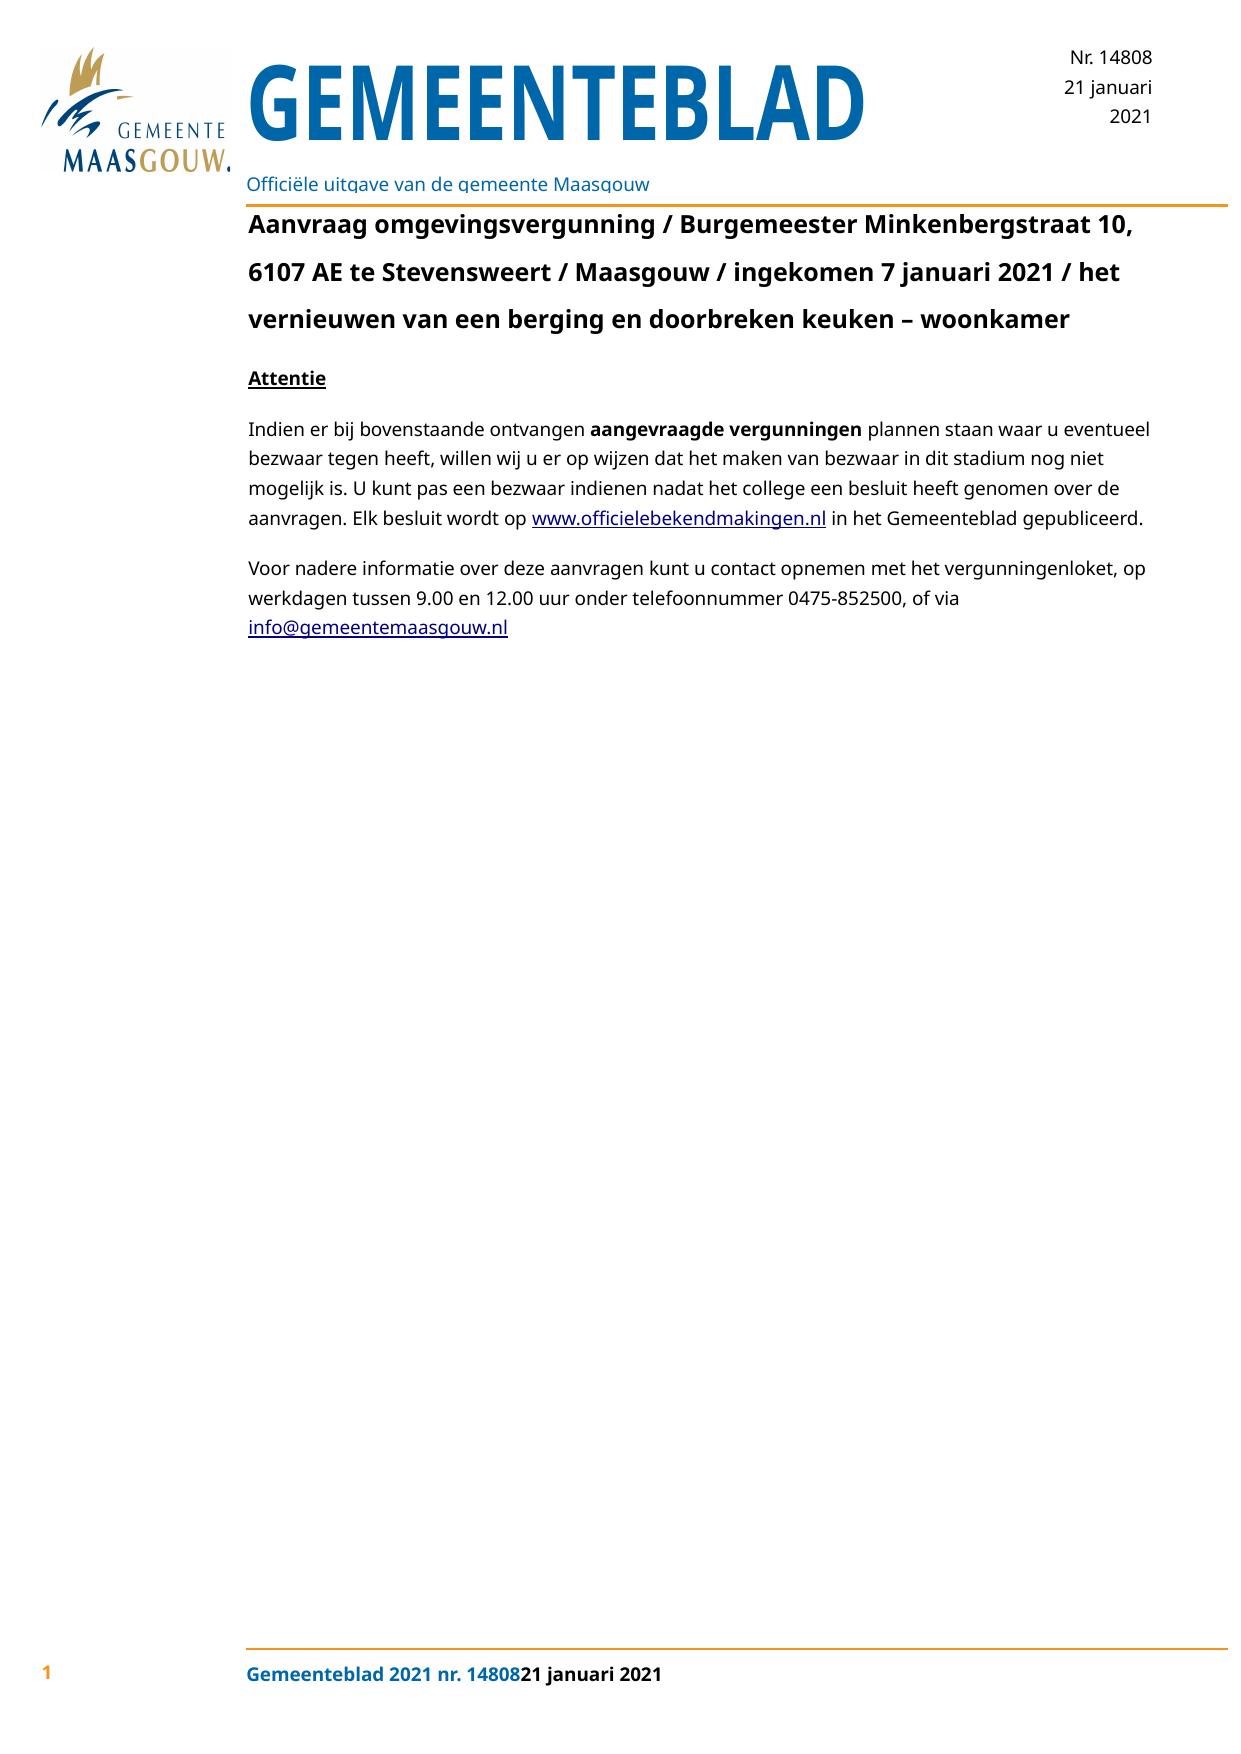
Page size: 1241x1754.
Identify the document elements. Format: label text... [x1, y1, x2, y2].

text Aanvraag omgevingsvergunning / Burgemeester Minkenbergstraat 10, 6107 AE te Stevensweert / Maasgouw / ingekomen 7 januari 2021 / het vernieuwen van een berging en doorbreken keuken – woonkamer [248, 207, 1152, 336]
picture [41, 47, 231, 172]
text Attentie [248, 366, 1152, 391]
text Voor nadere informatie over deze aanvragen kunt u contact opnemen met het vergunningenloket, op werkdagen tussen 9.00 en 12.00 uur onder telefoonnummer 0475-852500, of via info@gemeentemaasgouw.nl [248, 555, 1152, 640]
text Indien er bij bovenstaande ontvangen aangevraagde vergunningen plannen staan waar u eventueel bezwaar tegen heeft, willen wij u er op wijzen dat het maken van bezwaar in dit stadium nog niet mogelijk is. U kunt pas een bezwaar indienen nadat het college een besluit heeft genomen over de aanvragen. Elk besluit wordt op www.officielebekendmakingen.nl in het Gemeenteblad gepubliceerd. [248, 416, 1152, 530]
